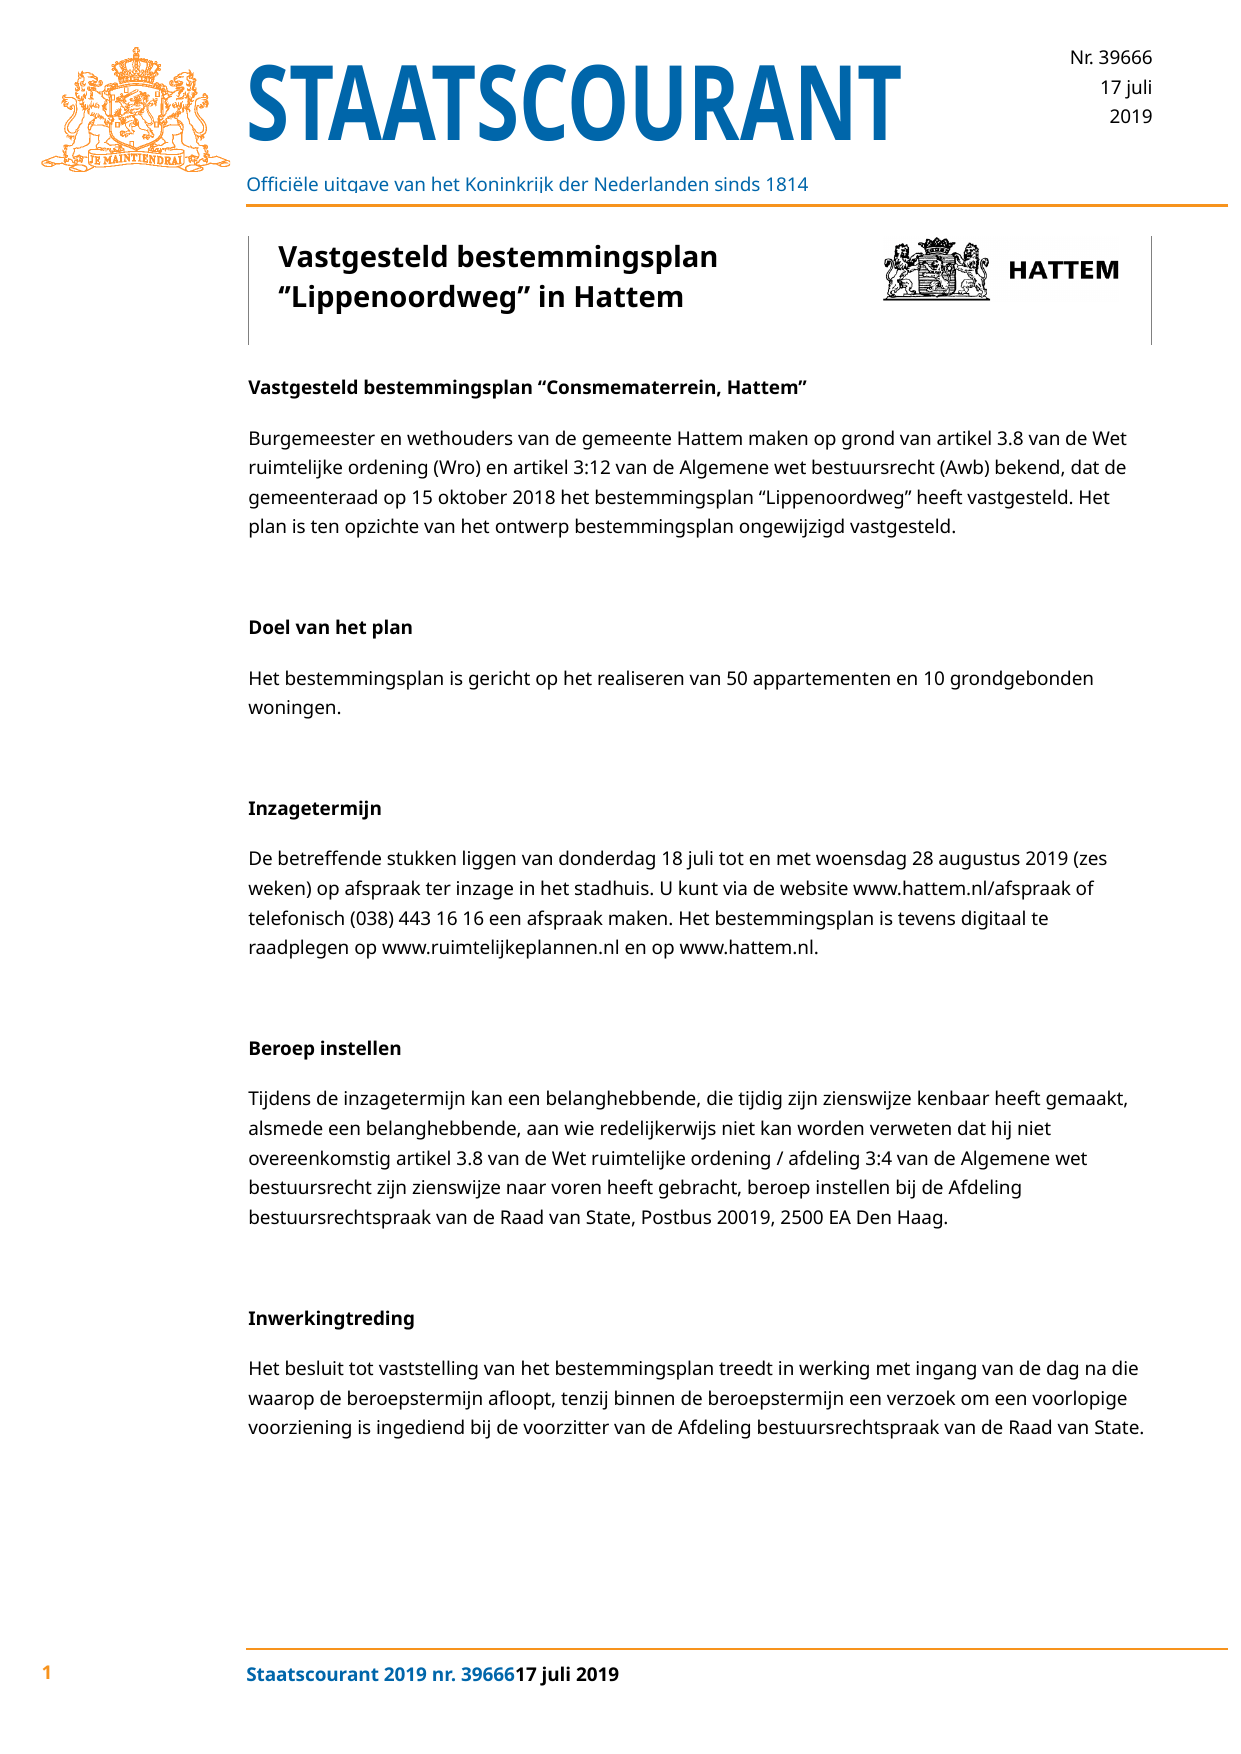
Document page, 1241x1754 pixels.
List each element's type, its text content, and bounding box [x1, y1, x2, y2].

text Het bestemmingsplan is gericht op het realiseren van 50 appartementen en 10 grondgebonden woningen. [248, 665, 1152, 720]
text Inzagetermijn [248, 795, 1152, 821]
text Het besluit tot vaststelling van het bestemmingsplan treedt in werking met ingang van de dag na die waarop de beroepstermijn afloopt, tenzij binnen de beroepstermijn een verzoek om een voorlopige voorziening is ingediend bij de voorzitter van de Afdeling bestuursrechtspraak van de Raad van State. [248, 1355, 1152, 1440]
text Beroep instellen [248, 1035, 1152, 1061]
text Tijdens de inzagetermijn kan een belanghebbende, die tijdig zijn zienswijze kenbaar heeft gemaakt, alsmede een belanghebbende, aan wie redelijkerwijs niet kan worden verweten dat hij niet overeenkomstig artikel 3.8 van de Wet ruimtelijke ordening / afdeling 3:4 van de Algemene wet bestuursrecht zijn zienswijze naar voren heeft gebracht, beroep instellen bij de Afdeling bestuursrechtspraak van de Raad van State, Postbus 20019, 2500 EA Den Haag. [248, 1086, 1152, 1229]
text Doel van het plan [248, 614, 1152, 640]
text Vastgesteld bestemmingsplan “Consmematerrein, Hattem” [248, 374, 1152, 400]
table_header [850, 236, 1151, 345]
table_header Vastgesteld bestemmingsplan ‘’Lippenoordweg” in Hattem [249, 236, 850, 345]
text Burgemeester en wethouders van de gemeente Hattem maken op grond van artikel 3.8 van de Wet ruimtelijke ordening (Wro) en artikel 3:12 van de Algemene wet bestuursrecht (Awb) bekend, dat de gemeenteraad op 15 oktober 2018 het bestemmingsplan “Lippenoordweg” heeft vastgesteld. Het plan is ten opzichte van het ontwerp bestemmingsplan ongewijzigd vastgesteld. [248, 425, 1152, 539]
text Inwerkingtreding [248, 1305, 1152, 1330]
picture [41, 47, 231, 172]
text De betreffende stukken liggen van donderdag 18 juli tot en met woensdag 28 augustus 2019 (zes weken) op afspraak ter inzage in het stadhuis. U kunt via de website www.hattem.nl/afspraak of telefonisch (038) 443 16 16 een afspraak maken. Het bestemmingsplan is tevens digitaal te raadplegen op www.ruimtelijkeplannen.nl en op www.hattem.nl. [248, 846, 1152, 960]
picture [882, 236, 1119, 302]
